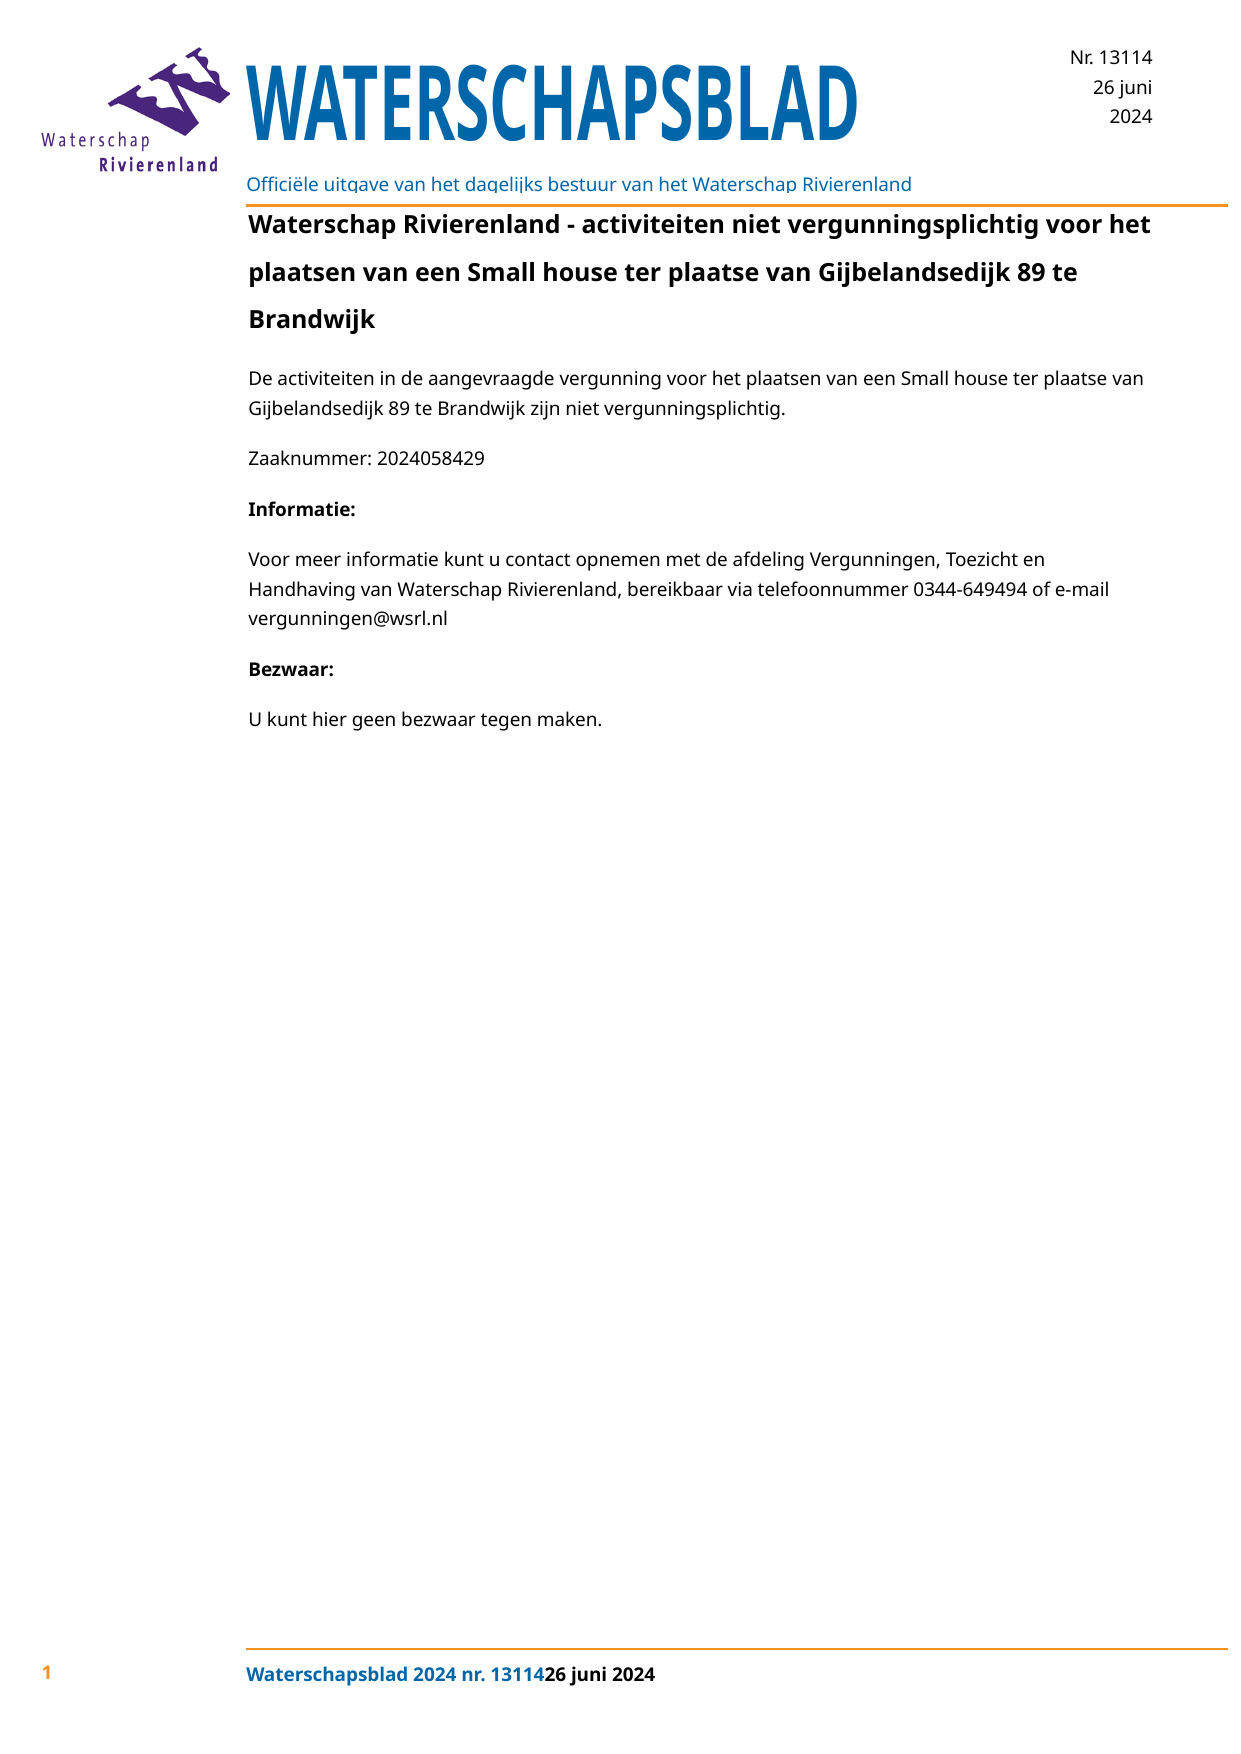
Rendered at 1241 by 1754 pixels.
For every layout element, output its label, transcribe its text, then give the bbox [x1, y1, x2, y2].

text Waterschap Rivierenland - activiteiten niet vergunningsplichtig voor het plaatsen van een Small house ter plaatse van Gijbelandsedijk 89 te Brandwijk [248, 207, 1152, 336]
text Informatie: [248, 496, 1152, 522]
text Zaaknummer: 2024058429 [248, 446, 1152, 471]
text Voor meer informatie kunt u contact opnemen met de afdeling Vergunningen, Toezicht en Handhaving van Waterschap Rivierenland, bereikbaar via telefoonnummer 0344-649494 of e-mail vergunningen@wsrl.nl [248, 546, 1152, 631]
text Bezwaar: [248, 656, 1152, 682]
text De activiteiten in de aangevraagde vergunning voor het plaatsen van een Small house ter plaatse van Gijbelandsedijk 89 te Brandwijk zijn niet vergunningsplichtig. [248, 366, 1152, 421]
picture [41, 47, 231, 172]
text U kunt hier geen bezwaar tegen maken. [248, 706, 1152, 732]
